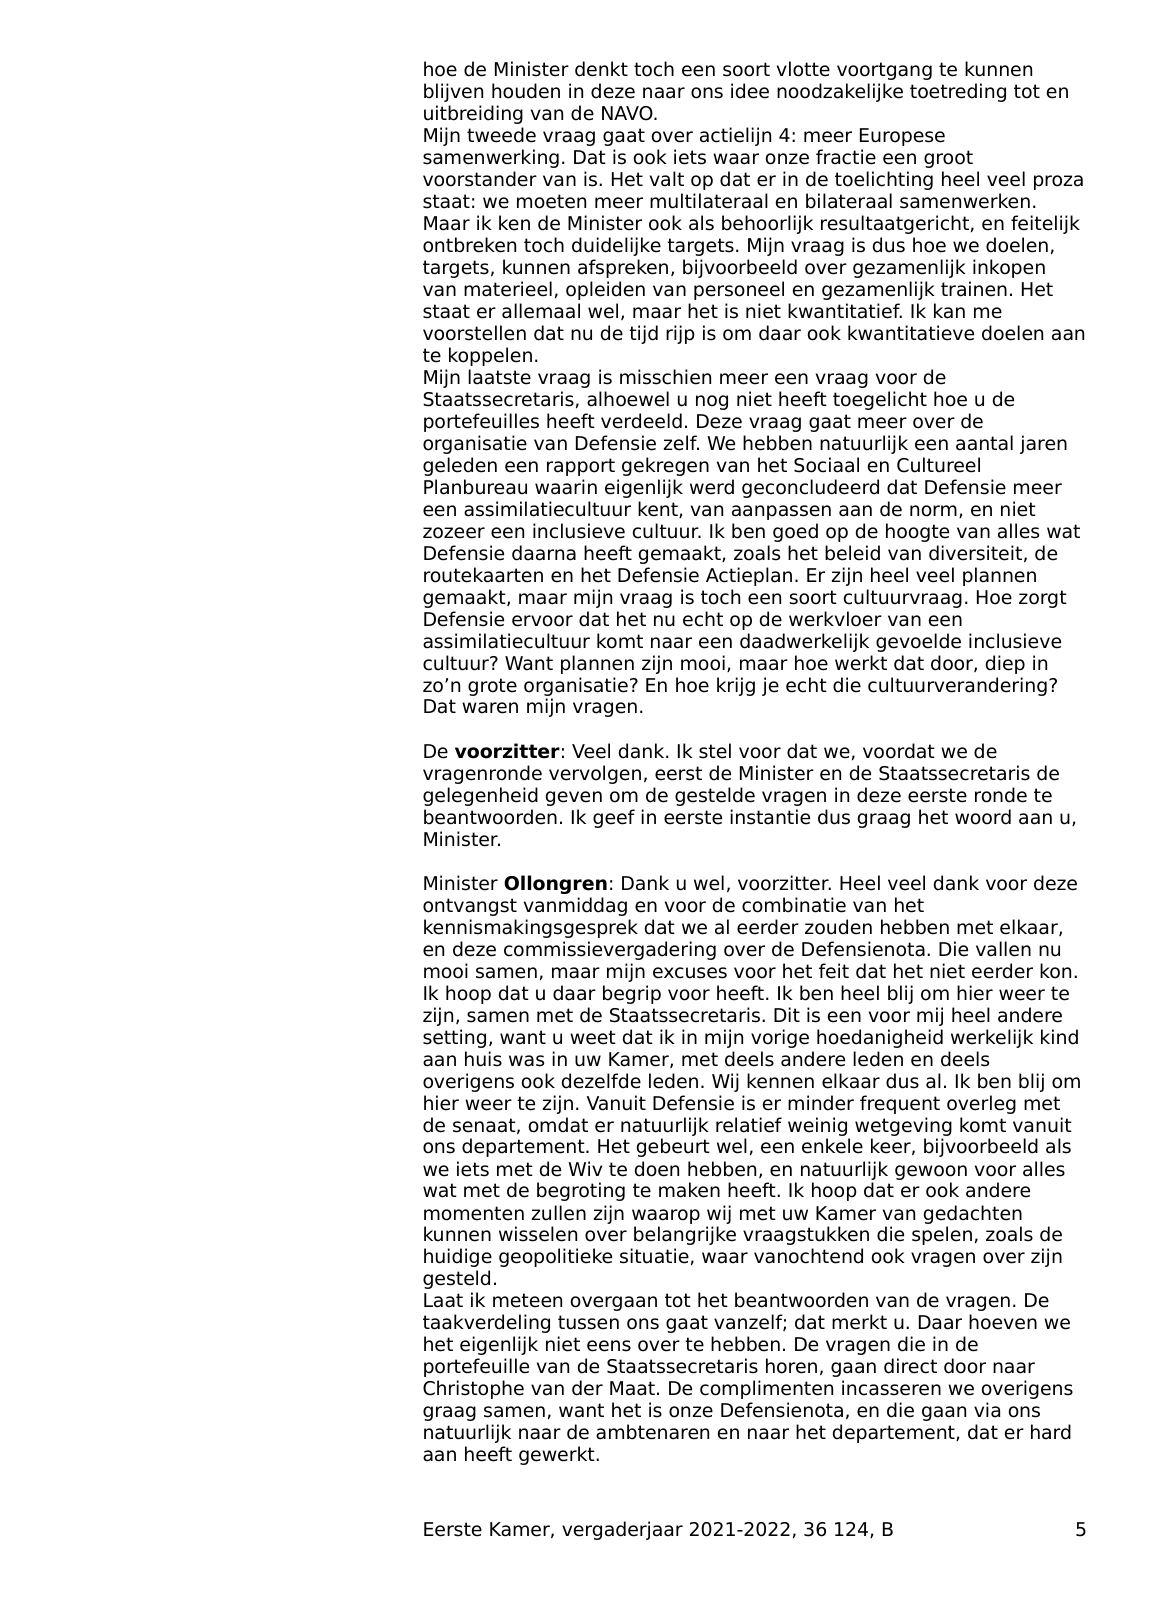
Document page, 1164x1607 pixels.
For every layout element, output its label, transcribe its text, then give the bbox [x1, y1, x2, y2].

text Laat ik meteen overgaan tot het beantwoorden van de vragen. De taakverdeling tussen ons gaat vanzelf; dat merkt u. Daar hoeven we het eigenlijk niet eens over te hebben. De vragen die in de portefeuille van de Staatssecretaris horen, gaan direct door naar Christophe van der Maat. De complimenten incasseren we overigens graag samen, want het is onze Defensienota, en die gaan via ons natuurlijk naar de ambtenaren en naar het departement, dat er hard aan heeft gewerkt. [422, 1290, 1087, 1466]
text hoe de Minister denkt toch een soort vlotte voortgang te kunnen blijven houden in deze naar ons idee noodzakelijke toetreding tot en uitbreiding van de NAVO. [422, 59, 1087, 125]
text De voorzitter: Veel dank. Ik stel voor dat we, voordat we de vragenronde vervolgen, eerst de Minister en de Staatssecretaris de gelegenheid geven om de gestelde vragen in deze eerste ronde te beantwoorden. Ik geef in eerste instantie dus graag het woord aan u, Minister. [422, 741, 1087, 851]
text Minister Ollongren: Dank u wel, voorzitter. Heel veel dank voor deze ontvangst vanmiddag en voor de combinatie van het kennismakingsgesprek dat we al eerder zouden hebben met elkaar, en deze commissievergadering over de Defensienota. Die vallen nu mooi samen, maar mijn excuses voor het feit dat het niet eerder kon. Ik hoop dat u daar begrip voor heeft. Ik ben heel blij om hier weer te zijn, samen met de Staatssecretaris. Dit is een voor mij heel andere setting, want u weet dat ik in mijn vorige hoedanigheid werkelijk kind aan huis was in uw Kamer, met deels andere leden en deels overigens ook dezelfde leden. Wij kennen elkaar dus al. Ik ben blij om hier weer te zijn. Vanuit Defensie is er minder frequent overleg met de senaat, omdat er natuurlijk relatief weinig wetgeving komt vanuit ons departement. Het gebeurt wel, een enkele keer, bijvoorbeeld als we iets met de Wiv te doen hebben, en natuurlijk gewoon voor alles wat met de begroting te maken heeft. Ik hoop dat er ook andere momenten zullen zijn waarop wij met uw Kamer van gedachten kunnen wisselen over belangrijke vraagstukken die spelen, zoals de huidige geopolitieke situatie, waar vanochtend ook vragen over zijn gesteld. [422, 873, 1087, 1290]
text Mijn tweede vraag gaat over actielijn 4: meer Europese samenwerking. Dat is ook iets waar onze fractie een groot voorstander van is. Het valt op dat er in de toelichting heel veel proza staat: we moeten meer multilateraal en bilateraal samenwerken. Maar ik ken de Minister ook als behoorlijk resultaatgericht, en feitelijk ontbreken toch duidelijke targets. Mijn vraag is dus hoe we doelen, targets, kunnen afspreken, bijvoorbeeld over gezamenlijk inkopen van materieel, opleiden van personeel en gezamenlijk trainen. Het staat er allemaal wel, maar het is niet kwantitatief. Ik kan me voorstellen dat nu de tijd rijp is om daar ook kwantitatieve doelen aan te koppelen. [422, 125, 1087, 367]
text Dat waren mijn vragen. [422, 696, 1087, 718]
text Mijn laatste vraag is misschien meer een vraag voor de Staatssecretaris, alhoewel u nog niet heeft toegelicht hoe u de portefeuilles heeft verdeeld. Deze vraag gaat meer over de organisatie van Defensie zelf. We hebben natuurlijk een aantal jaren geleden een rapport gekregen van het Sociaal en Cultureel Planbureau waarin eigenlijk werd geconcludeerd dat Defensie meer een assimilatiecultuur kent, van aanpassen aan de norm, en niet zozeer een inclusieve cultuur. Ik ben goed op de hoogte van alles wat Defensie daarna heeft gemaakt, zoals het beleid van diversiteit, de routekaarten en het Defensie Actieplan. Er zijn heel veel plannen gemaakt, maar mijn vraag is toch een soort cultuurvraag. Hoe zorgt Defensie ervoor dat het nu echt op de werkvloer van een assimilatiecultuur komt naar een daadwerkelijk gevoelde inclusieve cultuur? Want plannen zijn mooi, maar hoe werkt dat door, diep in zo’n grote organisatie? En hoe krijg je echt die cultuurverandering? [422, 367, 1087, 696]
